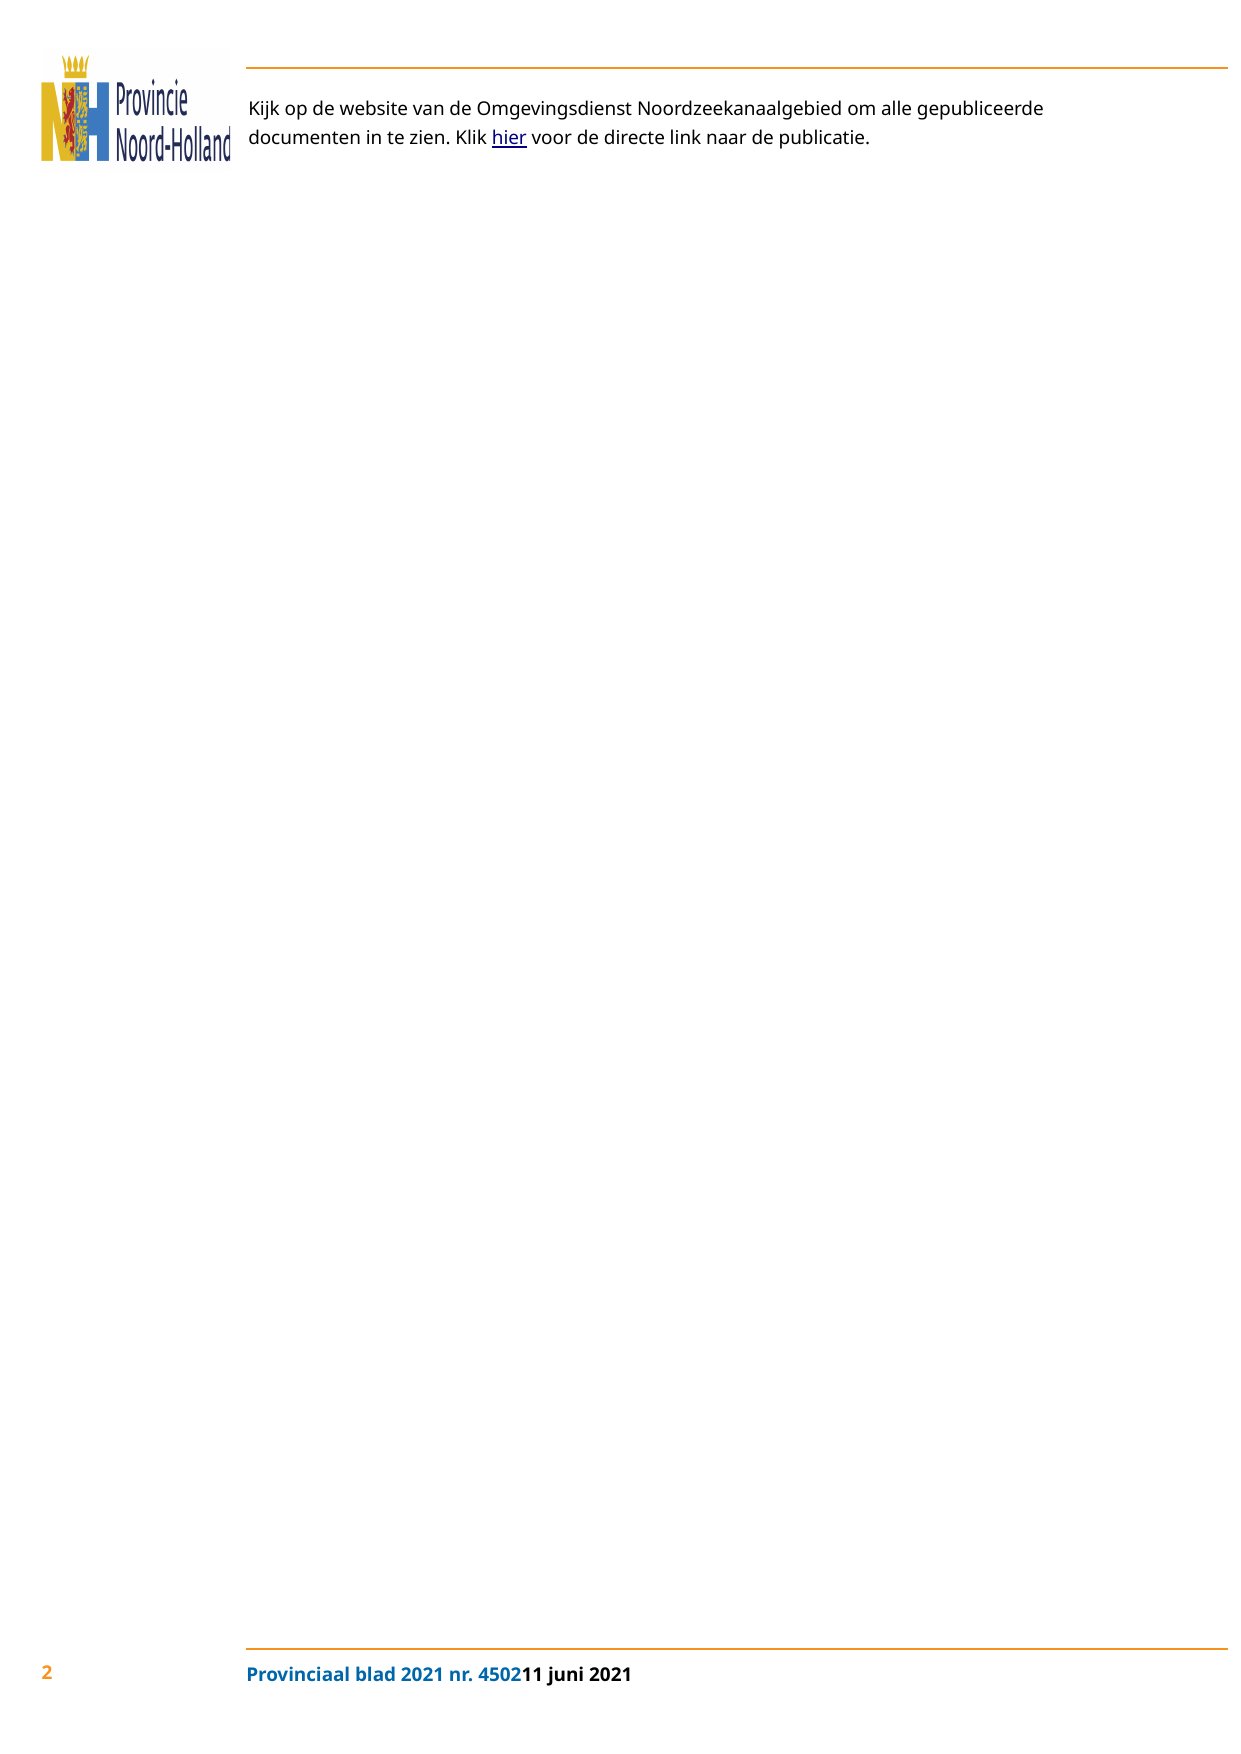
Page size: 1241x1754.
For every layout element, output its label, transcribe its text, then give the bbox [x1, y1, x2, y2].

picture [41, 47, 231, 172]
text Kijk op de website van de Omgevingsdienst Noordzeekanaalgebied om alle gepubliceerde documenten in te zien. Klik hier voor de directe link naar de publicatie. [248, 95, 1152, 150]
